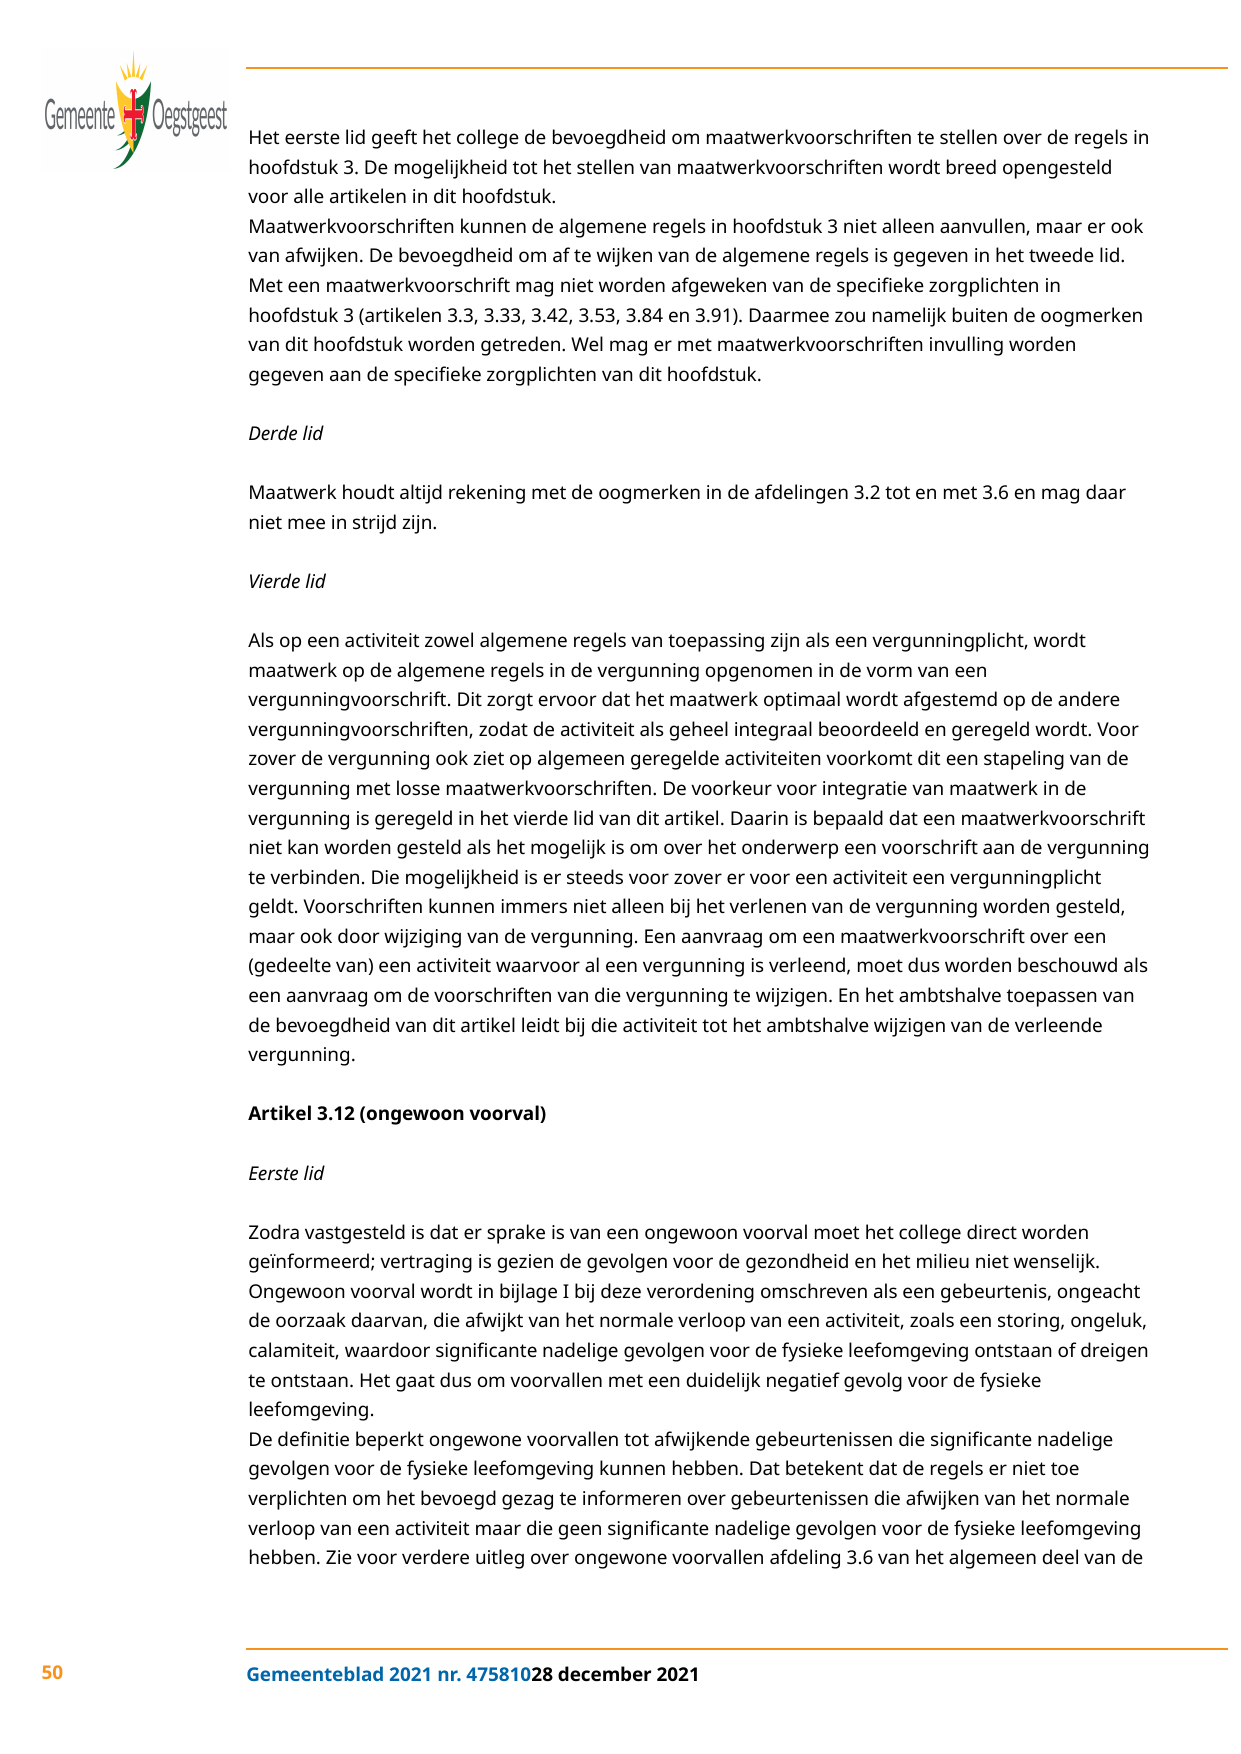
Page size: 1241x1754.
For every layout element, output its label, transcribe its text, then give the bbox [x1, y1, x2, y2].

text Derde lid [248, 420, 1152, 446]
text De definitie beperkt ongewone voorvallen tot afwijkende gebeurtenissen die significante nadelige gevolgen voor de fysieke leefomgeving kunnen hebben. Dat betekent dat de regels er niet toe verplichten om het bevoegd gezag te informeren over gebeurtenissen die afwijken van het normale verloop van een activiteit maar die geen significante nadelige gevolgen voor de fysieke leefomgeving hebben. Zie voor verdere uitleg over ongewone voorvallen afdeling 3.6 van het algemeen deel van de [248, 1426, 1152, 1570]
picture [41, 47, 231, 172]
text Vierde lid [248, 568, 1152, 594]
text Als op een activiteit zowel algemene regels van toepassing zijn als een vergunningplicht, wordt maatwerk op de algemene regels in de vergunning opgenomen in de vorm van een vergunningvoorschrift. Dit zorgt ervoor dat het maatwerk optimaal wordt afgestemd op de andere vergunningvoorschriften, zodat de activiteit als geheel integraal beoordeeld en geregeld wordt. Voor zover de vergunning ook ziet op algemeen geregelde activiteiten voorkomt dit een stapeling van de vergunning met losse maatwerkvoorschriften. De voorkeur voor integratie van maatwerk in de vergunning is geregeld in het vierde lid van dit artikel. Daarin is bepaald dat een maatwerkvoorschrift niet kan worden gesteld als het mogelijk is om over het onderwerp een voorschrift aan de vergunning te verbinden. Die mogelijkheid is er steeds voor zover er voor een activiteit een vergunningplicht geldt. Voorschriften kunnen immers niet alleen bij het verlenen van de vergunning worden gesteld, maar ook door wijziging van de vergunning. Een aanvraag om een maatwerkvoorschrift over een (gedeelte van) een activiteit waarvoor al een vergunning is verleend, moet dus worden beschouwd als een aanvraag om de voorschriften van die vergunning te wijzigen. En het ambtshalve toepassen van de bevoegdheid van dit artikel leidt bij die activiteit tot het ambtshalve wijzigen van de verleende vergunning. [248, 627, 1152, 1067]
text Het eerste lid geeft het college de bevoegdheid om maatwerkvoorschriften te stellen over de regels in hoofdstuk 3. De mogelijkheid tot het stellen van maatwerkvoorschriften wordt breed opengesteld voor alle artikelen in dit hoofdstuk. [248, 124, 1152, 209]
text Maatwerkvoorschriften kunnen de algemene regels in hoofdstuk 3 niet alleen aanvullen, maar er ook van afwijken. De bevoegdheid om af te wijken van de algemene regels is gegeven in het tweede lid. Met een maatwerkvoorschrift mag niet worden afgeweken van de specifieke zorgplichten in hoofdstuk 3 (artikelen 3.3, 3.33, 3.42, 3.53, 3.84 en 3.91). Daarmee zou namelijk buiten de oogmerken van dit hoofdstuk worden getreden. Wel mag er met maatwerkvoorschriften invulling worden gegeven aan de specifieke zorgplichten van dit hoofdstuk. [248, 213, 1152, 387]
text Maatwerk houdt altijd rekening met de oogmerken in de afdelingen 3.2 tot en met 3.6 en mag daar niet mee in strijd zijn. [248, 479, 1152, 535]
text Zodra vastgesteld is dat er sprake is van een ongewoon voorval moet het college direct worden geïnformeerd; vertraging is gezien de gevolgen voor de gezondheid en het milieu niet wenselijk. Ongewoon voorval wordt in bijlage I bij deze verordening omschreven als een gebeurtenis, ongeacht de oorzaak daarvan, die afwijkt van het normale verloop van een activiteit, zoals een storing, ongeluk, calamiteit, waardoor significante nadelige gevolgen voor de fysieke leefomgeving ontstaan of dreigen te ontstaan. Het gaat dus om voorvallen met een duidelijk negatief gevolg voor de fysieke leefomgeving. [248, 1219, 1152, 1422]
text Artikel 3.12 (ongewoon voorval) [248, 1101, 1152, 1126]
text Eerste lid [248, 1160, 1152, 1186]
